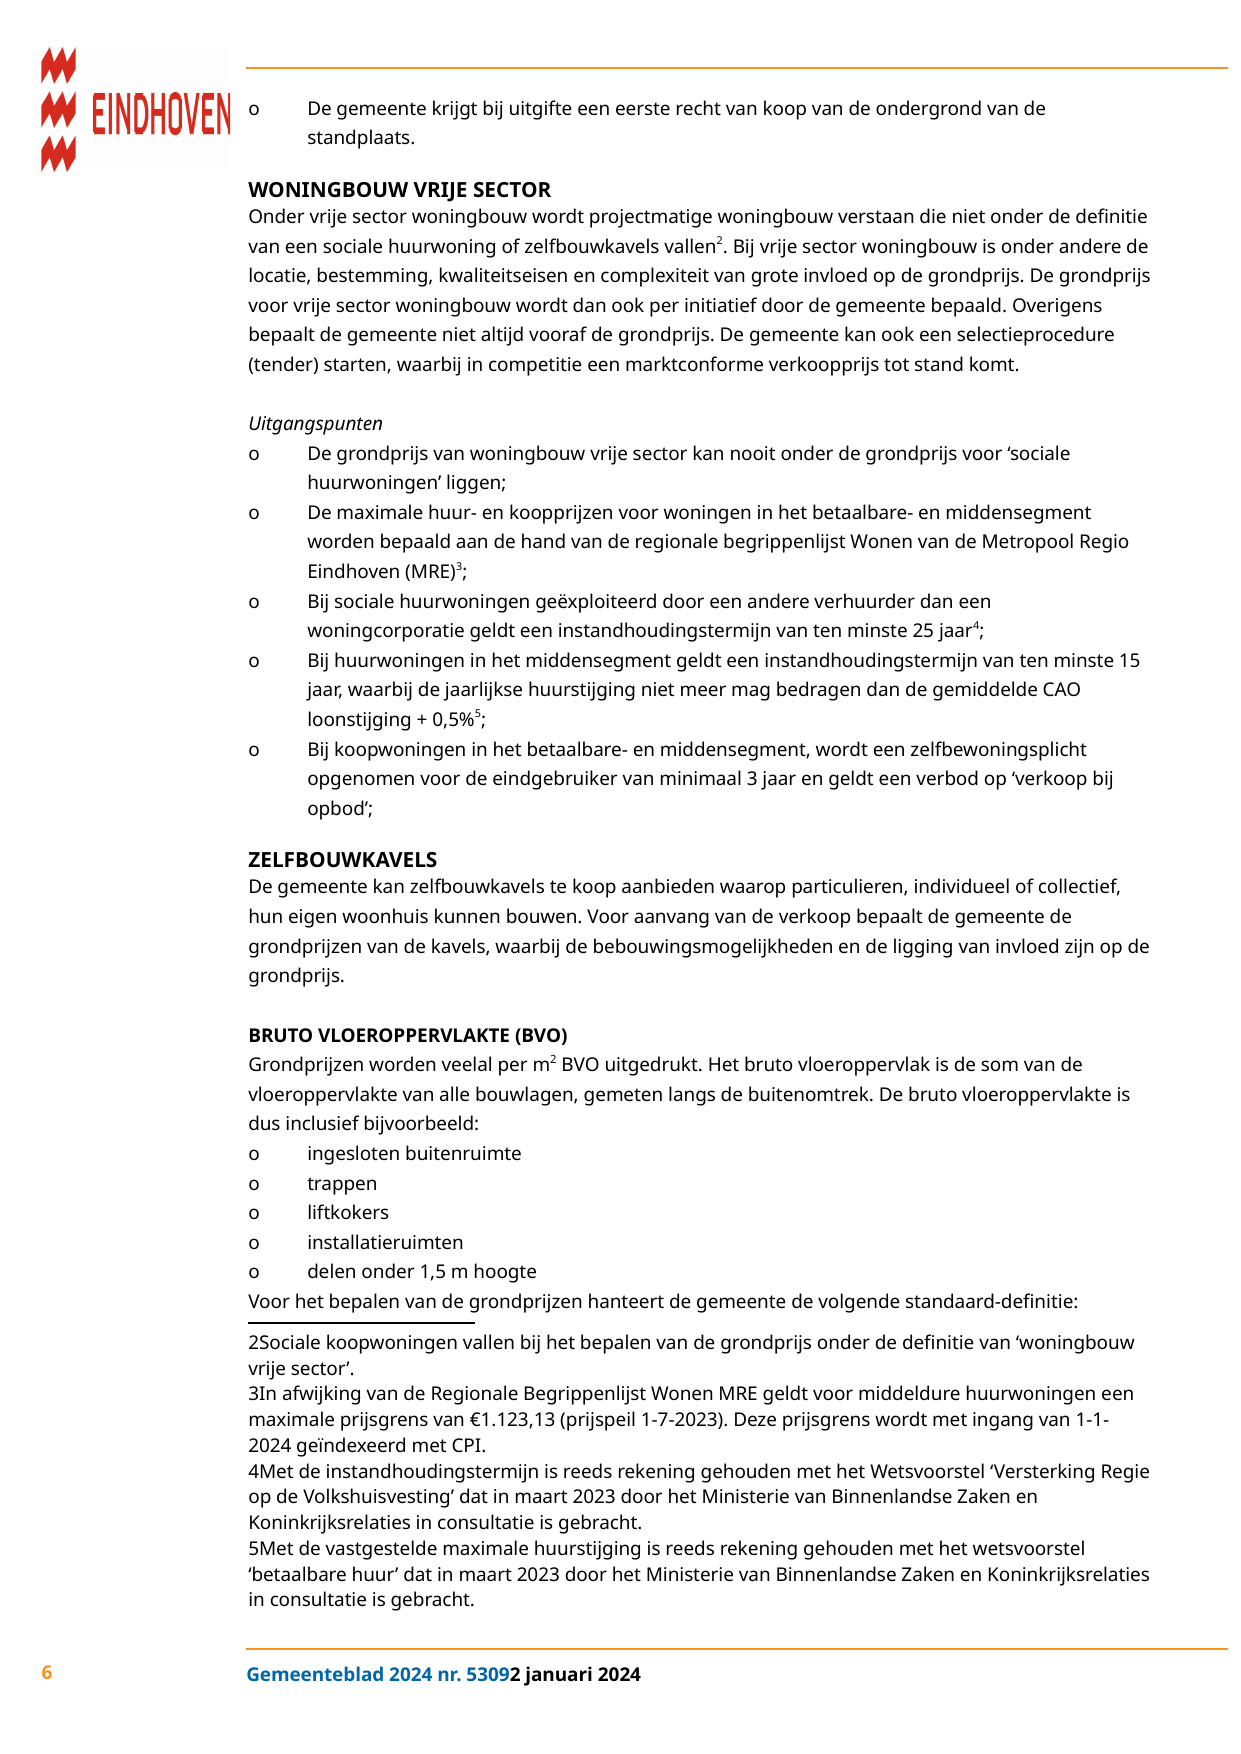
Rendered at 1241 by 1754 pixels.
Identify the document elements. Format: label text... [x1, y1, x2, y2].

list Bij koopwoningen in het betaalbare- en middensegment, wordt een zelfbewoningsplicht opgenomen voor de eindgebruiker van minimaal 3 jaar en geldt een verbod op ‘verkoop bij opbod’; [248, 736, 1152, 821]
picture [41, 47, 231, 172]
text Sociale koopwoningen vallen bij het bepalen van de grondprijs onder de definitie van ‘woningbouw vrije sector’. [248, 1329, 1152, 1381]
text WONINGBOUW VRIJE SECTOR [248, 175, 1152, 203]
text Onder vrije sector woningbouw wordt projectmatige woningbouw verstaan die niet onder de definitie van een sociale huurwoning of zelfbouwkavels vallen. Bij vrije sector woningbouw is onder andere de locatie, bestemming, kwaliteitseisen en complexiteit van grote invloed op de grondprijs. De grondprijs voor vrije sector woningbouw wordt dan ook per initiatief door de gemeente bepaald. Overigens bepaalt de gemeente niet altijd vooraf de grondprijs. De gemeente kan ook een selectieprocedure (tender) starten, waarbij in competitie een marktconforme verkoopprijs tot stand komt. [248, 203, 1152, 377]
list De gemeente krijgt bij uitgifte een eerste recht van koop van de ondergrond van de standplaats. [248, 95, 1152, 150]
list Met de instandhoudingstermijn is reeds rekening gehouden met het Wetsvoorstel ‘Versterking Regie op de Volkshuisvesting’ dat in maart 2023 door het Ministerie van Binnenlandse Zaken en Koninkrijksrelaties in consultatie is gebracht. [248, 1458, 1152, 1535]
list De maximale huur- en koopprijzen voor woningen in het betaalbare- en middensegment worden bepaald aan de hand van de regionale begrippenlijst Wonen van de Metropool Regio Eindhoven (MRE); [248, 499, 1152, 584]
list Bij sociale huurwoningen geëxploiteerd door een andere verhuurder dan een woningcorporatie geldt een instandhoudingstermijn van ten minste 25 jaar; [248, 588, 1152, 643]
list Met de vastgestelde maximale huurstijging is reeds rekening gehouden met het wetsvoorstel ‘betaalbare huur’ dat in maart 2023 door het Ministerie van Binnenlandse Zaken en Koninkrijksrelaties in consultatie is gebracht. [248, 1535, 1152, 1612]
list Bij huurwoningen in het middensegment geldt een instandhoudingstermijn van ten minste 15 jaar, waarbij de jaarlijkse huurstijging niet meer mag bedragen dan de gemiddelde CAO loonstijging + 0,5%; [248, 647, 1152, 732]
text ZELFBOUWKAVELS [248, 845, 1152, 874]
text Uitgangspunten [248, 410, 1152, 436]
table_header BRUTO VLOEROPPERVLAKTE (BVO) Grondprijzen worden veelal per m2 BVO uitgedrukt. Het bruto vloeroppervlak is de som van de vloeroppervlakte van alle bouwlagen, gemeten langs de buitenomtrek. De bruto vloeroppervlakte is dus inclusief bijvoorbeeld: ingesloten buitenruimte trappen liftkokers installatieruimten delen onder 1,5 m hoogte Voor het bepalen van de grondprijzen hanteert de gemeente de volgende standaard-definitie: [248, 1022, 1152, 1314]
list In afwijking van de Regionale Begrippenlijst Wonen MRE geldt voor middeldure huurwoningen een maximale prijsgrens van €1.123,13 (prijspeil 1-7-2023). Deze prijsgrens wordt met ingang van 1-1-2024 geïndexeerd met CPI. [248, 1381, 1152, 1458]
text De gemeente kan zelfbouwkavels te koop aanbieden waarop particulieren, individueel of collectief, hun eigen woonhuis kunnen bouwen. Voor aanvang van de verkoop bepaalt de gemeente de grondprijzen van de kavels, waarbij de bebouwingsmogelijkheden en de ligging van invloed zijn op de grondprijs. [248, 874, 1152, 988]
list De grondprijs van woningbouw vrije sector kan nooit onder de grondprijs voor ‘sociale huurwoningen’ liggen; [248, 440, 1152, 495]
